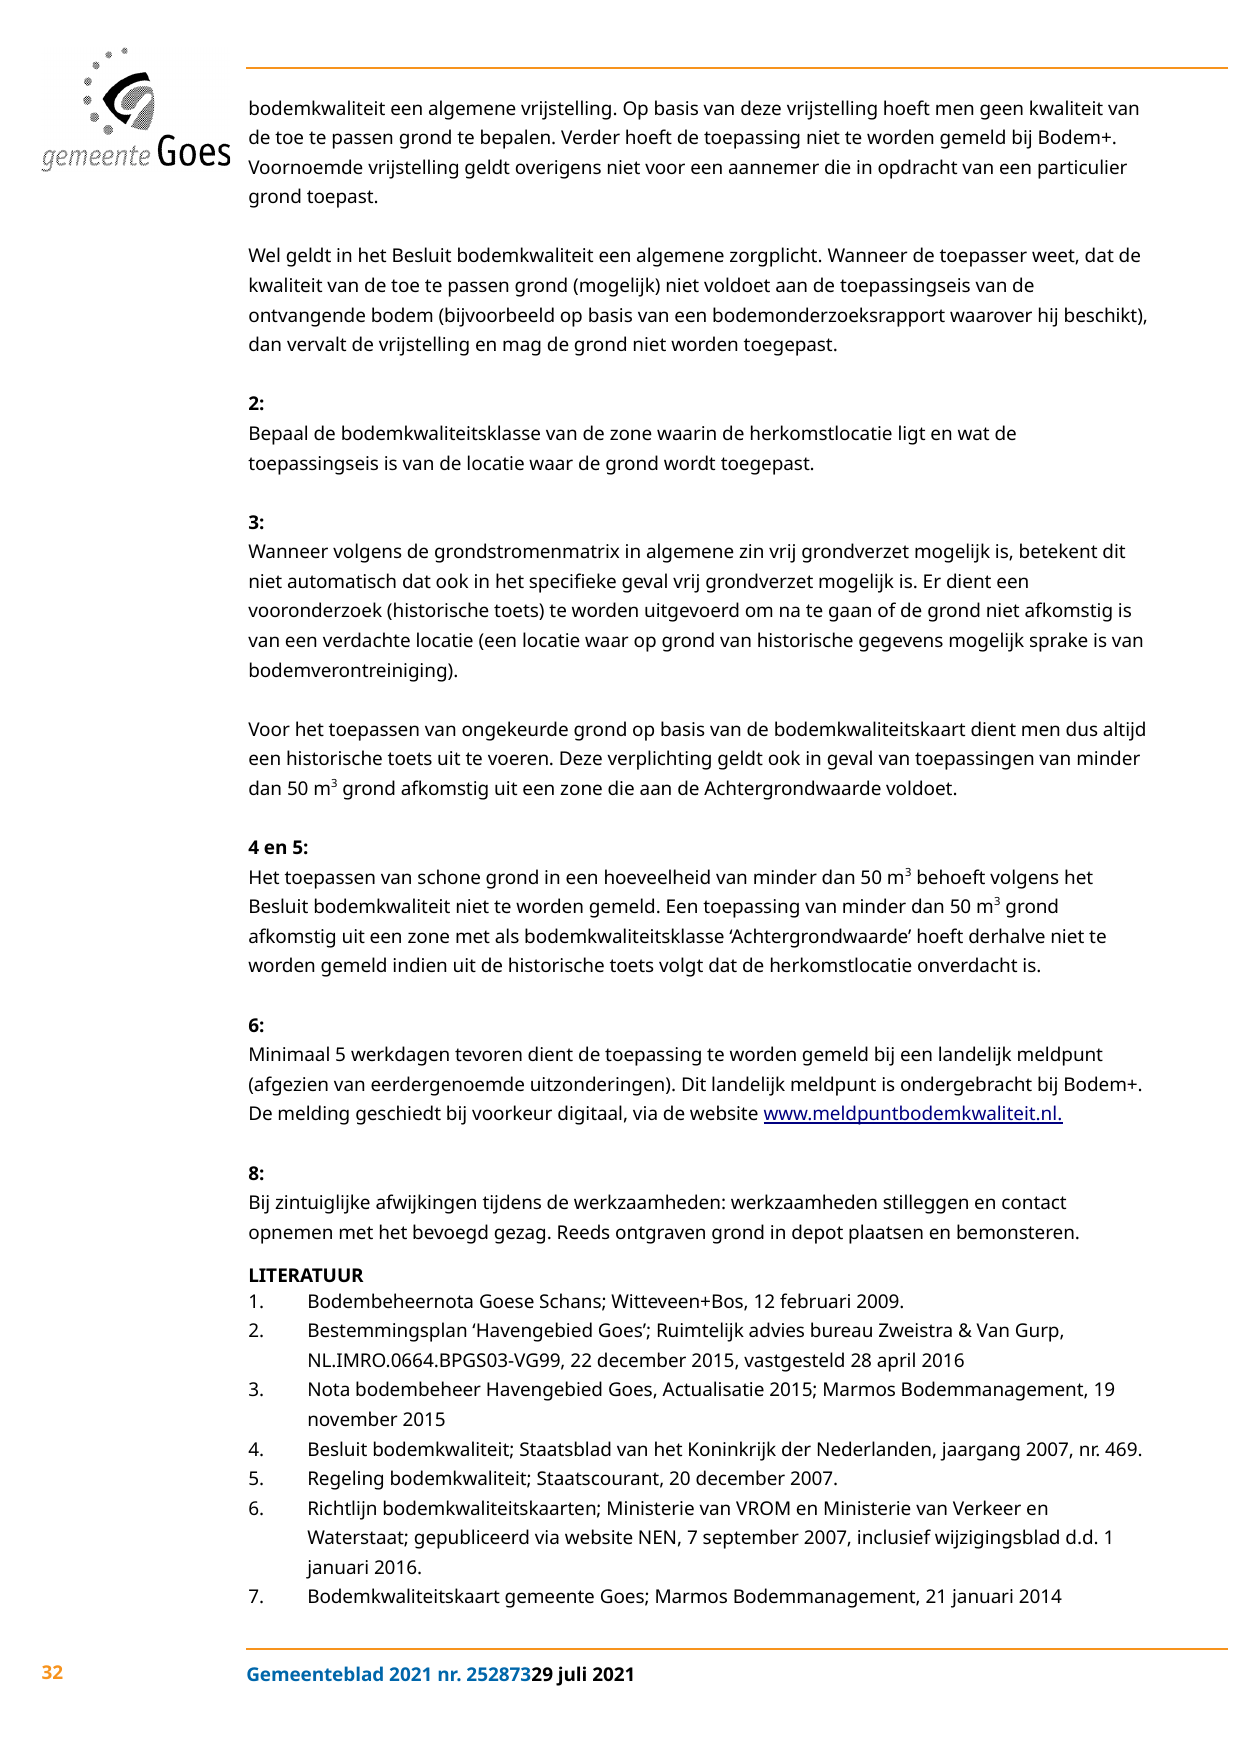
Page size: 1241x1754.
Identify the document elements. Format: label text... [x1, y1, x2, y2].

text 4 en 5: [248, 834, 1152, 860]
text 8: [248, 1160, 1152, 1186]
list Regeling bodemkwaliteit; Staatscourant, 20 december 2007. [248, 1465, 1152, 1491]
picture [41, 47, 231, 172]
text Wel geldt in het Besluit bodemkwaliteit een algemene zorgplicht. Wanneer de toepasser weet, dat de kwaliteit van de toe te passen grond (mogelijk) niet voldoet aan de toepassingseis van de ontvangende bodem (bijvoorbeeld op basis van een bodemonderzoeksrapport waarover hij beschikt), dan vervalt de vrijstelling en mag de grond niet worden toegepast. [248, 243, 1152, 357]
list Bestemmingsplan ‘Havengebied Goes’; Ruimtelijk advies bureau Zweistra & Van Gurp, NL.IMRO.0664.BPGS03-VG99, 22 december 2015, vastgesteld 28 april 2016 [248, 1317, 1152, 1373]
text Het toepassen van schone grond in een hoeveelheid van minder dan 50 m3 behoeft volgens het Besluit bodemkwaliteit niet te worden gemeld. Een toepassing van minder dan 50 m3 grond afkomstig uit een zone met als bodemkwaliteitsklasse ‘Achtergrondwaarde’ hoeft derhalve niet te worden gemeld indien uit de historische toets volgt dat de herkomstlocatie onverdacht is. [248, 864, 1152, 978]
text LITERATUUR [248, 1262, 1152, 1288]
text bodemkwaliteit een algemene vrijstelling. Op basis van deze vrijstelling hoeft men geen kwaliteit van de toe te passen grond te bepalen. Verder hoeft de toepassing niet te worden gemeld bij Bodem+. [248, 95, 1152, 150]
text Bij zintuiglijke afwijkingen tijdens de werkzaamheden: werkzaamheden stilleggen en contact opnemen met het bevoegd gezag. Reeds ontgraven grond in depot plaatsen en bemonsteren. [248, 1189, 1152, 1245]
text Voornoemde vrijstelling geldt overigens niet voor een aannemer die in opdracht van een particulier grond toepast. [248, 154, 1152, 209]
text Wanneer volgens de grondstromenmatrix in algemene zin vrij grondverzet mogelijk is, betekent dit niet automatisch dat ook in het specifieke geval vrij grondverzet mogelijk is. Er dient een vooronderzoek (historische toets) te worden uitgevoerd om na te gaan of de grond niet afkomstig is van een verdachte locatie (een locatie waar op grond van historische gegevens mogelijk sprake is van bodemverontreiniging). [248, 538, 1152, 683]
list Richtlijn bodemkwaliteitskaarten; Ministerie van VROM en Ministerie van Verkeer en Waterstaat; gepubliceerd via website NEN, 7 september 2007, inclusief wijzigingsblad d.d. 1 januari 2016. [248, 1495, 1152, 1580]
text 3: [248, 509, 1152, 535]
text 2: [248, 391, 1152, 416]
list Besluit bodemkwaliteit; Staatsblad van het Koninkrijk der Nederlanden, jaargang 2007, nr. 469. [248, 1436, 1152, 1461]
text 6: [248, 1012, 1152, 1038]
list Bodembeheernota Goese Schans; Witteveen+Bos, 12 februari 2009. [248, 1288, 1152, 1313]
text Voor het toepassen van ongekeurde grond op basis van de bodemkwaliteitskaart dient men dus altijd een historische toets uit te voeren. Deze verplichting geldt ook in geval van toepassingen van minder dan 50 m3 grond afkomstig uit een zone die aan de Achtergrondwaarde voldoet. [248, 716, 1152, 801]
list Bodemkwaliteitskaart gemeente Goes; Marmos Bodemmanagement, 21 januari 2014 [248, 1584, 1152, 1609]
text Bepaal de bodemkwaliteitsklasse van de zone waarin de herkomstlocatie ligt en wat de toepassingseis is van de locatie waar de grond wordt toegepast. [248, 420, 1152, 476]
list Nota bodembeheer Havengebied Goes, Actualisatie 2015; Marmos Bodemmanagement, 19 november 2015 [248, 1377, 1152, 1432]
text Minimaal 5 werkdagen tevoren dient de toepassing te worden gemeld bij een landelijk meldpunt (afgezien van eerdergenoemde uitzonderingen). Dit landelijk meldpunt is ondergebracht bij Bodem+. De melding geschiedt bij voorkeur digitaal, via de website www.meldpuntbodemkwaliteit.nl. [248, 1041, 1152, 1126]
